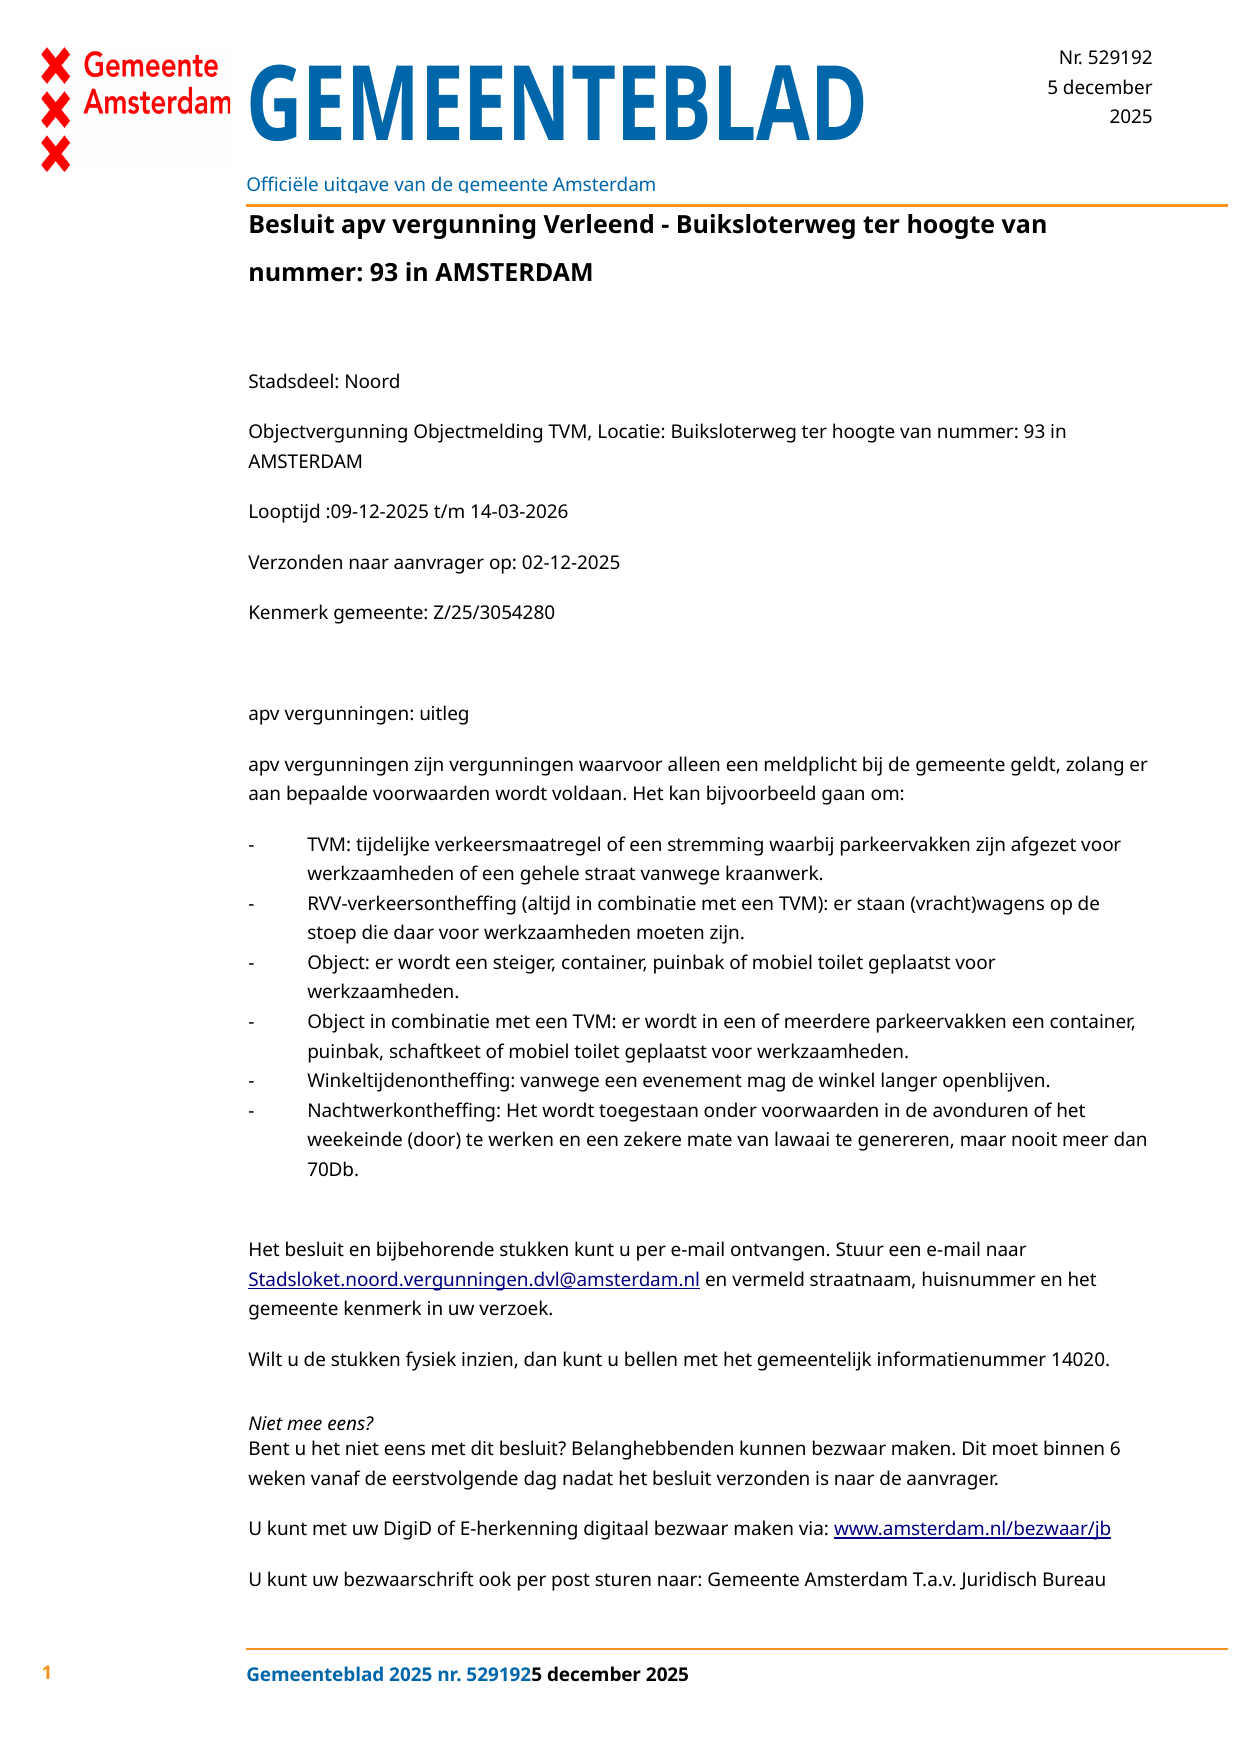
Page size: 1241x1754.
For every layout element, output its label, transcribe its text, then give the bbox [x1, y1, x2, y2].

text apv vergunningen: uitleg [248, 700, 1152, 726]
list TVM: tijdelijke verkeersmaatregel of een stremming waarbij parkeervakken zijn afgezet voor werkzaamheden of een gehele straat vanwege kraanwerk. [248, 831, 1152, 886]
text U kunt uw bezwaarschrift ook per post sturen naar: Gemeente Amsterdam T.a.v. Juridisch Bureau [248, 1566, 1152, 1592]
list Nachtwerkontheffing: Het wordt toegestaan onder voorwaarden in de avonduren of het weekeinde (door) te werken en een zekere mate van lawaai te genereren, maar nooit meer dan 70Db. [248, 1097, 1152, 1182]
list Object: er wordt een steiger, container, puinbak of mobiel toilet geplaatst voor werkzaamheden. [248, 949, 1152, 1004]
picture [41, 47, 231, 172]
text U kunt met uw DigiD of E-herkenning digitaal bezwaar maken via: www.amsterdam.nl/bezwaar/jb [248, 1516, 1152, 1541]
text Looptijd :09-12-2025 t/m 14-03-2026 [248, 499, 1152, 524]
text apv vergunningen zijn vergunningen waarvoor alleen een meldplicht bij de gemeente geldt, zolang er aan bepaalde voorwaarden wordt voldaan. Het kan bijvoorbeeld gaan om: [248, 751, 1152, 806]
list Winkeltijdenontheffing: vanwege een evenement mag de winkel langer openblijven. [248, 1067, 1152, 1093]
list RVV-verkeersontheffing (altijd in combinatie met een TVM): er staan (vracht)wagens op de stoep die daar voor werkzaamheden moeten zijn. [248, 890, 1152, 945]
text Niet mee eens? [248, 1410, 1152, 1436]
text Stadsdeel: Noord [248, 368, 1152, 394]
text Wilt u de stukken fysiek inzien, dan kunt u bellen met het gemeentelijk informatienummer 14020. [248, 1346, 1152, 1372]
text Kenmerk gemeente: Z/25/3054280 [248, 599, 1152, 625]
text Het besluit en bijbehorende stukken kunt u per e-mail ontvangen. Stuur een e-mail naar Stadsloket.noord.vergunningen.dvl@amsterdam.nl en vermeld straatnaam, huisnummer en het gemeente kenmerk in uw verzoek. [248, 1236, 1152, 1321]
text Verzonden naar aanvrager op: 02-12-2025 [248, 549, 1152, 575]
text Besluit apv vergunning Verleend - Buiksloterweg ter hoogte van nummer: 93 in AMSTERDAM [248, 207, 1152, 288]
list Object in combinatie met een TVM: er wordt in een of meerdere parkeervakken een container, puinbak, schaftkeet of mobiel toilet geplaatst voor werkzaamheden. [248, 1008, 1152, 1064]
text Bent u het niet eens met dit besluit? Belanghebbenden kunnen bezwaar maken. Dit moet binnen 6 weken vanaf de eerstvolgende dag nadat het besluit verzonden is naar de aanvrager. [248, 1436, 1152, 1491]
text Objectvergunning Objectmelding TVM, Locatie: Buiksloterweg ter hoogte van nummer: 93 in AMSTERDAM [248, 419, 1152, 474]
